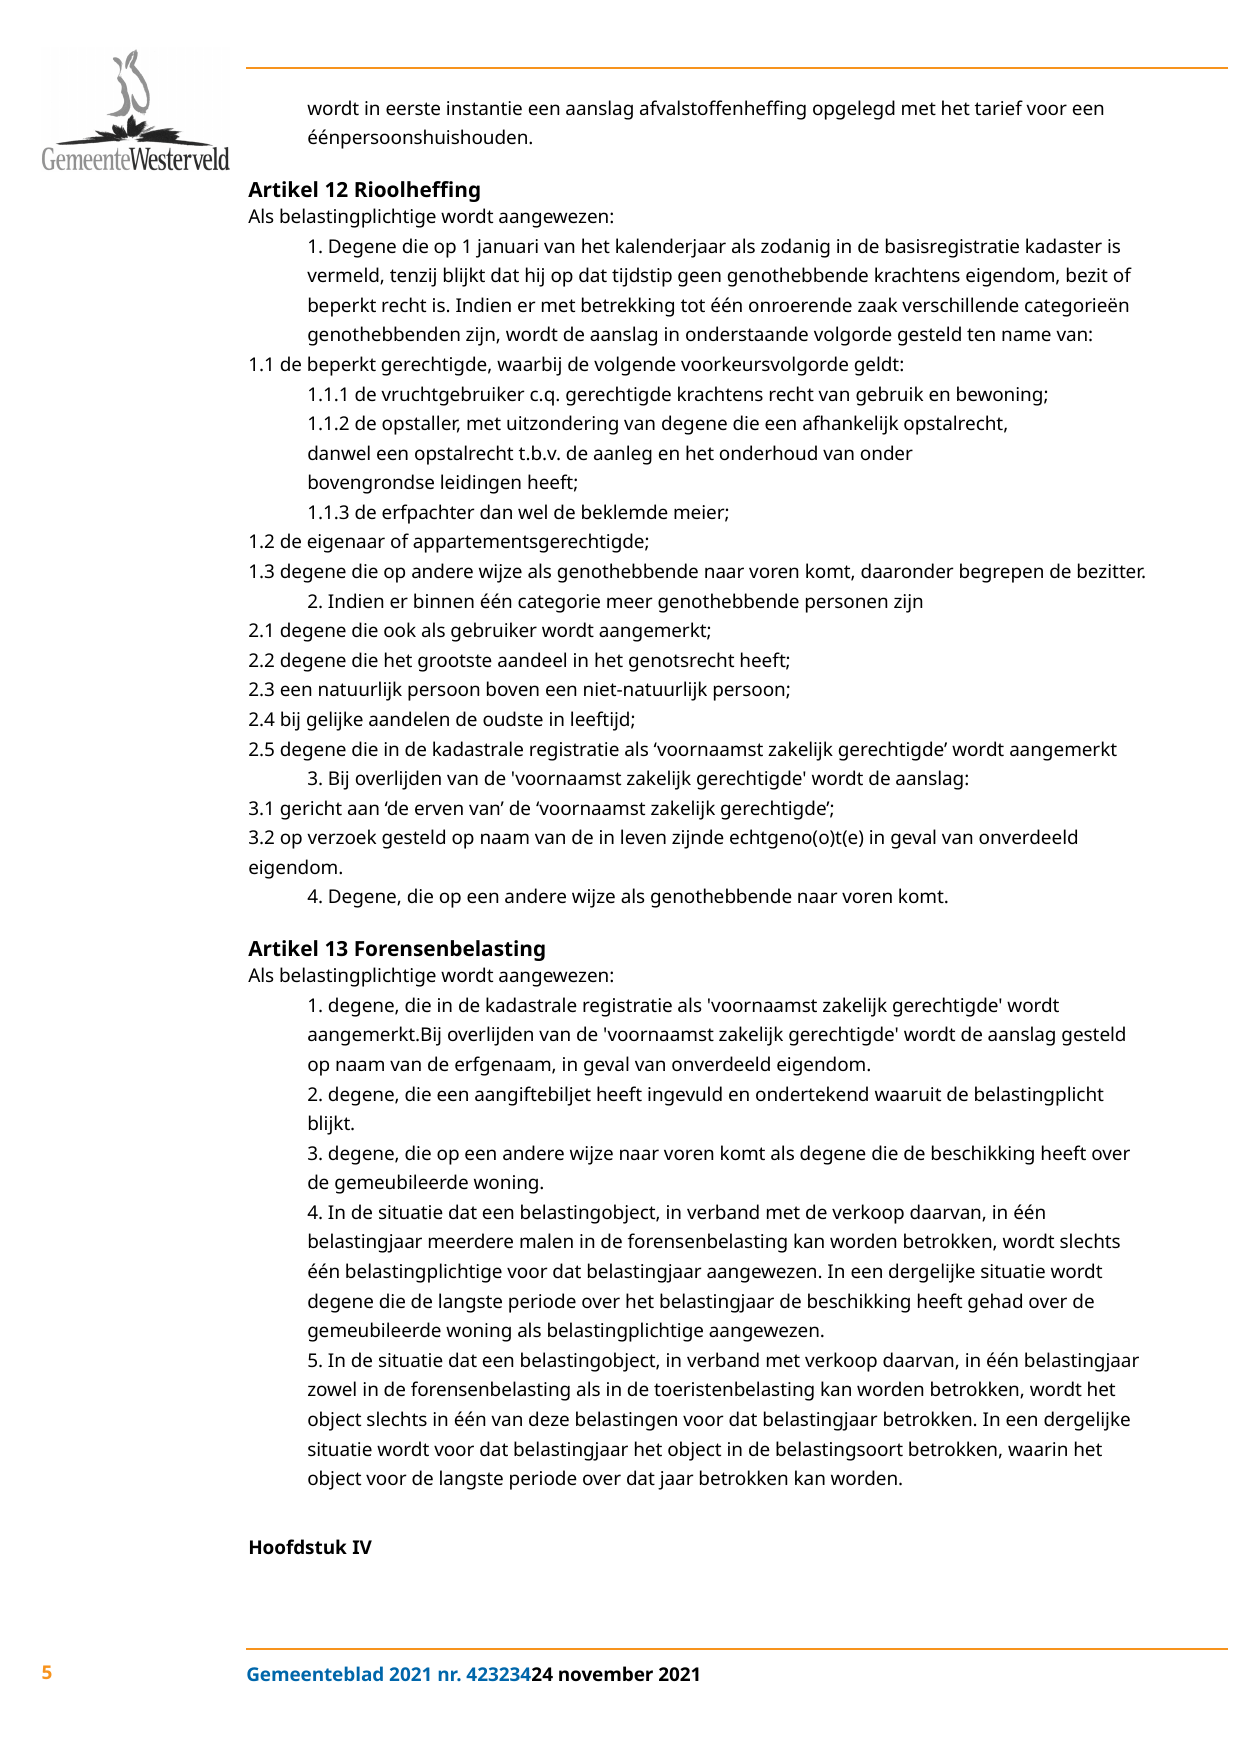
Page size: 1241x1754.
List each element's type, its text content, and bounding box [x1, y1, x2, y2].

text Hoofdstuk IV [248, 1532, 1152, 1560]
list 1.1.2 de opstaller, met uitzondering van degene die een afhankelijk opstalrecht, [248, 410, 1152, 436]
picture [41, 47, 231, 172]
text 2.5 degene die in de kadastrale registratie als ‘voornaamst zakelijk gerechtigde’ wordt aangemerkt [248, 736, 1152, 761]
text Artikel 12 Rioolheffing [248, 175, 1152, 203]
text Als belastingplichtige wordt aangewezen: [248, 203, 1152, 229]
list 4. In de situatie dat een belastingobject, in verband met de verkoop daarvan, in één belastingjaar meerdere malen in de forensenbelasting kan worden betrokken, wordt slechts één belastingplichtige voor dat belastingjaar aangewezen. In een dergelijke situatie wordt degene die de langste periode over het belastingjaar de beschikking heeft gehad over de gemeubileerde woning als belastingplichtige aangewezen. [248, 1199, 1152, 1343]
text 3.2 op verzoek gesteld op naam van de in leven zijnde echtgeno(o)t(e) in geval van onverdeeld eigendom. [248, 824, 1152, 880]
text 2.3 een natuurlijk persoon boven een niet-natuurlijk persoon; [248, 677, 1152, 702]
list 3. degene, die op een andere wijze naar voren komt als degene die de beschikking heeft over de gemeubileerde woning. [248, 1140, 1152, 1195]
text Als belastingplichtige wordt aangewezen: [248, 962, 1152, 988]
list wordt in eerste instantie een aanslag afvalstoffenheffing opgelegd met het tarief voor een éénpersoonshuishouden. [248, 95, 1152, 150]
list 1. degene, die in de kadastrale registratie als 'voornaamst zakelijk gerechtigde' wordt aangemerkt.Bij overlijden van de 'voornaamst zakelijk gerechtigde' wordt de aanslag gesteld op naam van de erfgenaam, in geval van onverdeeld eigendom. [248, 992, 1152, 1077]
list 1.1.1 de vruchtgebruiker c.q. gerechtigde krachtens recht van gebruik en bewoning; [248, 381, 1152, 406]
text Artikel 13 Forensenbelasting [248, 934, 1152, 962]
list 3. Bij overlijden van de 'voornaamst zakelijk gerechtigde' wordt de aanslag: [248, 765, 1152, 791]
text 2.4 bij gelijke aandelen de oudste in leeftijd; [248, 706, 1152, 732]
list 4. Degene, die op een andere wijze als genothebbende naar voren komt. [248, 884, 1152, 909]
list bovengrondse leidingen heeft; [248, 469, 1152, 495]
text 1.1 de beperkt gerechtigde, waarbij de volgende voorkeursvolgorde geldt: [248, 351, 1152, 377]
text 3.1 gericht aan ‘de erven van’ de ‘voornaamst zakelijk gerechtigde’; [248, 795, 1152, 821]
text 2.1 degene die ook als gebruiker wordt aangemerkt; [248, 617, 1152, 643]
text 2.2 degene die het grootste aandeel in het genotsrecht heeft; [248, 647, 1152, 673]
list 2. degene, die een aangiftebiljet heeft ingevuld en ondertekend waaruit de belastingplicht blijkt. [248, 1081, 1152, 1136]
list danwel een opstalrecht t.b.v. de aanleg en het onderhoud van onder [248, 440, 1152, 466]
list 1.1.3 de erfpachter dan wel de beklemde meier; [248, 499, 1152, 525]
list 5. In de situatie dat een belastingobject, in verband met verkoop daarvan, in één belastingjaar zowel in de forensenbelasting als in de toeristenbelasting kan worden betrokken, wordt het object slechts in één van deze belastingen voor dat belastingjaar betrokken. In een dergelijke situatie wordt voor dat belastingjaar het object in de belastingsoort betrokken, waarin het object voor de langste periode over dat jaar betrokken kan worden. [248, 1347, 1152, 1491]
text 1.3 degene die op andere wijze als genothebbende naar voren komt, daaronder begrepen de bezitter. [248, 558, 1152, 584]
text 1.2 de eigenaar of appartementsgerechtigde; [248, 529, 1152, 554]
list 2. Indien er binnen één categorie meer genothebbende personen zijn [248, 588, 1152, 613]
list 1. Degene die op 1 januari van het kalenderjaar als zodanig in de basisregistratie kadaster is vermeld, tenzij blijkt dat hij op dat tijdstip geen genothebbende krachtens eigendom, bezit of beperkt recht is. Indien er met betrekking tot één onroerende zaak verschillende categorieën genothebbenden zijn, wordt de aanslag in onderstaande volgorde gesteld ten name van: [248, 233, 1152, 347]
